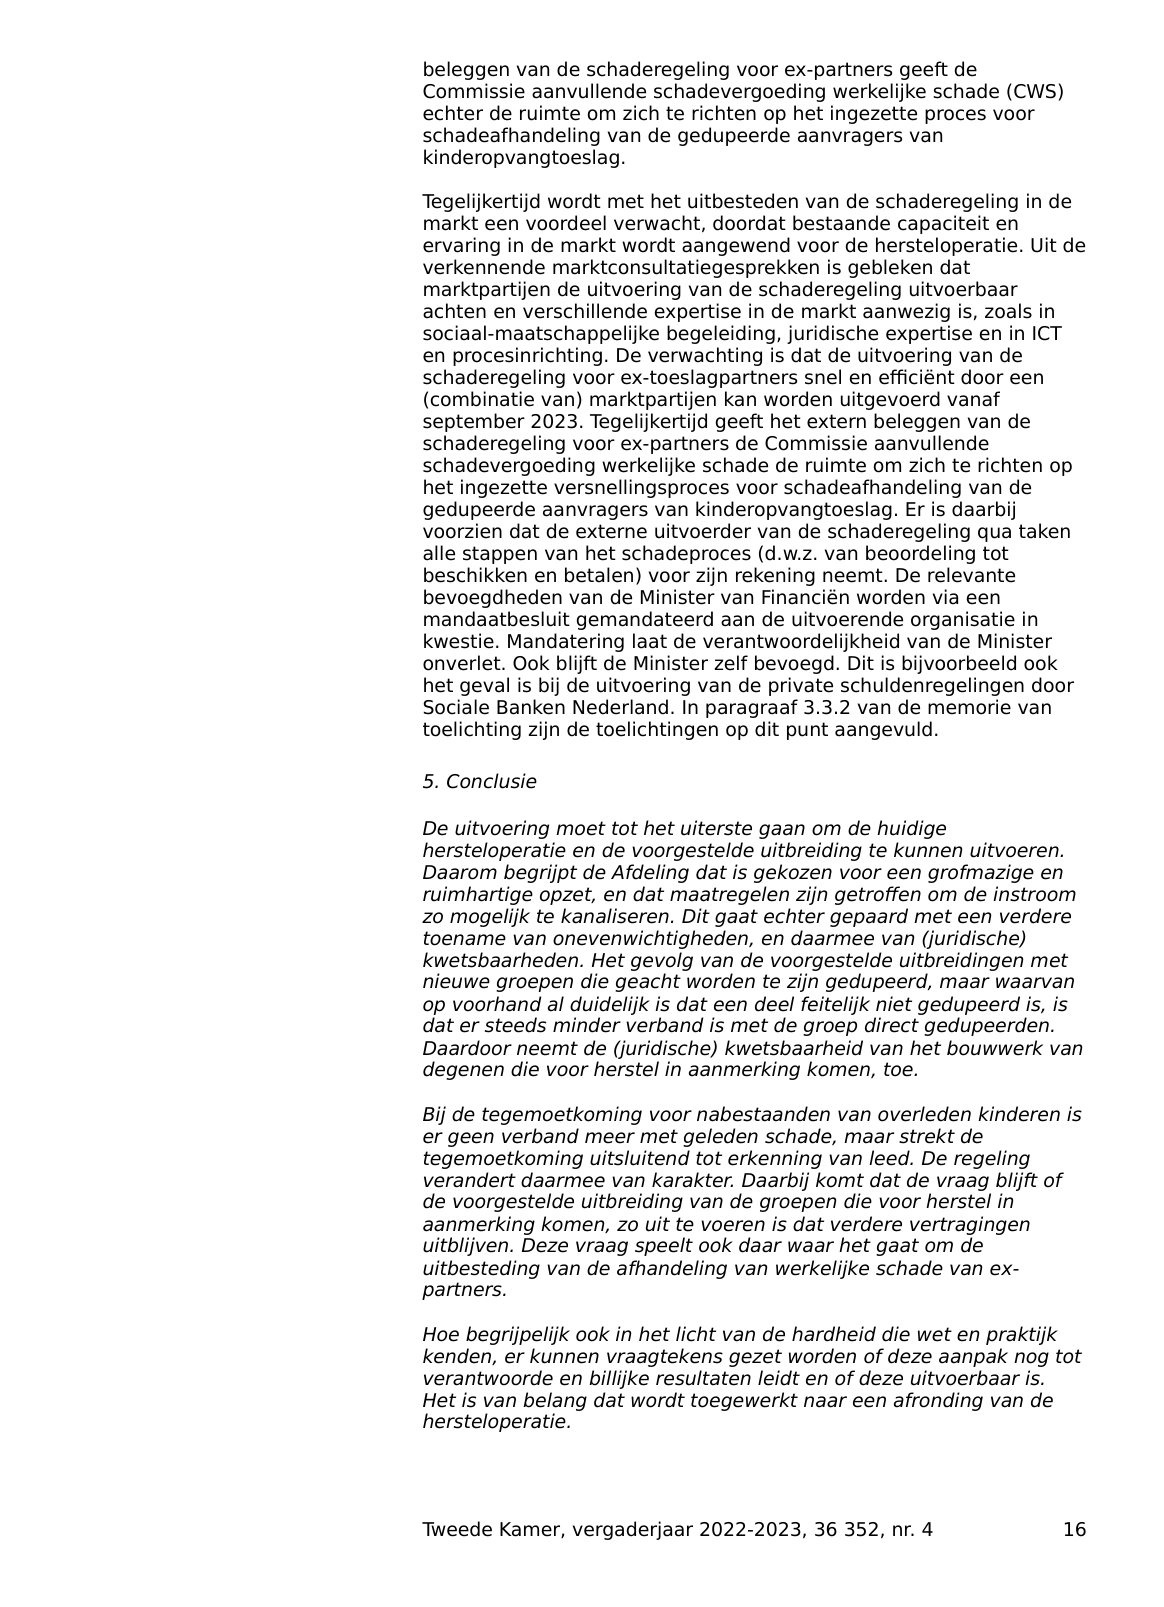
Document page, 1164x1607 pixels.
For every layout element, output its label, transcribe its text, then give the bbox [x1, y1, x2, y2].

text Tegelijkertijd wordt met het uitbesteden van de schaderegeling in de markt een voordeel verwacht, doordat bestaande capaciteit en ervaring in de markt wordt aangewend voor de hersteloperatie. Uit de verkennende marktconsultatiegesprekken is gebleken dat marktpartijen de uitvoering van de schaderegeling uitvoerbaar achten en verschillende expertise in de markt aanwezig is, zoals in sociaal-maatschappelijke begeleiding, juridische expertise en in ICT en procesinrichting. De verwachting is dat de uitvoering van de schaderegeling voor ex-toeslagpartners snel en efficiënt door een (combinatie van) marktpartijen kan worden uitgevoerd vanaf september 2023. Tegelijkertijd geeft het extern beleggen van de schaderegeling voor ex-partners de Commissie aanvullende schadevergoeding werkelijke schade de ruimte om zich te richten op het ingezette versnellingsproces voor schadeafhandeling van de gedupeerde aanvragers van kinderopvangtoeslag. Er is daarbij voorzien dat de externe uitvoerder van de schaderegeling qua taken alle stappen van het schadeproces (d.w.z. van beoordeling tot beschikken en betalen) voor zijn rekening neemt. De relevante bevoegdheden van de Minister van Financiën worden via een mandaatbesluit gemandateerd aan de uitvoerende organisatie in kwestie. Mandatering laat de verantwoordelijkheid van de Minister onverlet. Ook blijft de Minister zelf bevoegd. Dit is bijvoorbeeld ook het geval is bij de uitvoering van de private schuldenregelingen door Sociale Banken Nederland. In paragraaf 3.3.2 van de memorie van toelichting zijn de toelichtingen op dit punt aangevuld. [422, 191, 1087, 741]
text beleggen van de schaderegeling voor ex-partners geeft de Commissie aanvullende schadevergoeding werkelijke schade (CWS) echter de ruimte om zich te richten op het ingezette proces voor schadeafhandeling van de gedupeerde aanvragers van kinderopvangtoeslag. [422, 59, 1087, 169]
text De uitvoering moet tot het uiterste gaan om de huidige hersteloperatie en de voorgestelde uitbreiding te kunnen uitvoeren. Daarom begrijpt de Afdeling dat is gekozen voor een grofmazige en ruimhartige opzet, en dat maatregelen zijn getroffen om de instroom zo mogelijk te kanaliseren. Dit gaat echter gepaard met een verdere toename van onevenwichtigheden, en daarmee van (juridische) kwetsbaarheden. Het gevolg van de voorgestelde uitbreidingen met nieuwe groepen die geacht worden te zijn gedupeerd, maar waarvan op voorhand al duidelijk is dat een deel feitelijk niet gedupeerd is, is dat er steeds minder verband is met de groep direct gedupeerden. Daardoor neemt de (juridische) kwetsbaarheid van het bouwwerk van degenen die voor herstel in aanmerking komen, toe. [422, 818, 1087, 1081]
text Bij de tegemoetkoming voor nabestaanden van overleden kinderen is er geen verband meer met geleden schade, maar strekt de tegemoetkoming uitsluitend tot erkenning van leed. De regeling verandert daarmee van karakter. Daarbij komt dat de vraag blijft of de voorgestelde uitbreiding van de groepen die voor herstel in aanmerking komen, zo uit te voeren is dat verdere vertragingen uitblijven. Deze vraag speelt ook daar waar het gaat om de uitbesteding van de afhandeling van werkelijke schade van ex-partners. [422, 1103, 1087, 1301]
text Het is van belang dat wordt toegewerkt naar een afronding van de hersteloperatie. [422, 1389, 1087, 1433]
subtitle 5. Conclusie [422, 771, 1087, 793]
text Hoe begrijpelijk ook in het licht van de hardheid die wet en praktijk kenden, er kunnen vraagtekens gezet worden of deze aanpak nog tot verantwoorde en billijke resultaten leidt en of deze uitvoerbaar is. [422, 1323, 1087, 1389]
